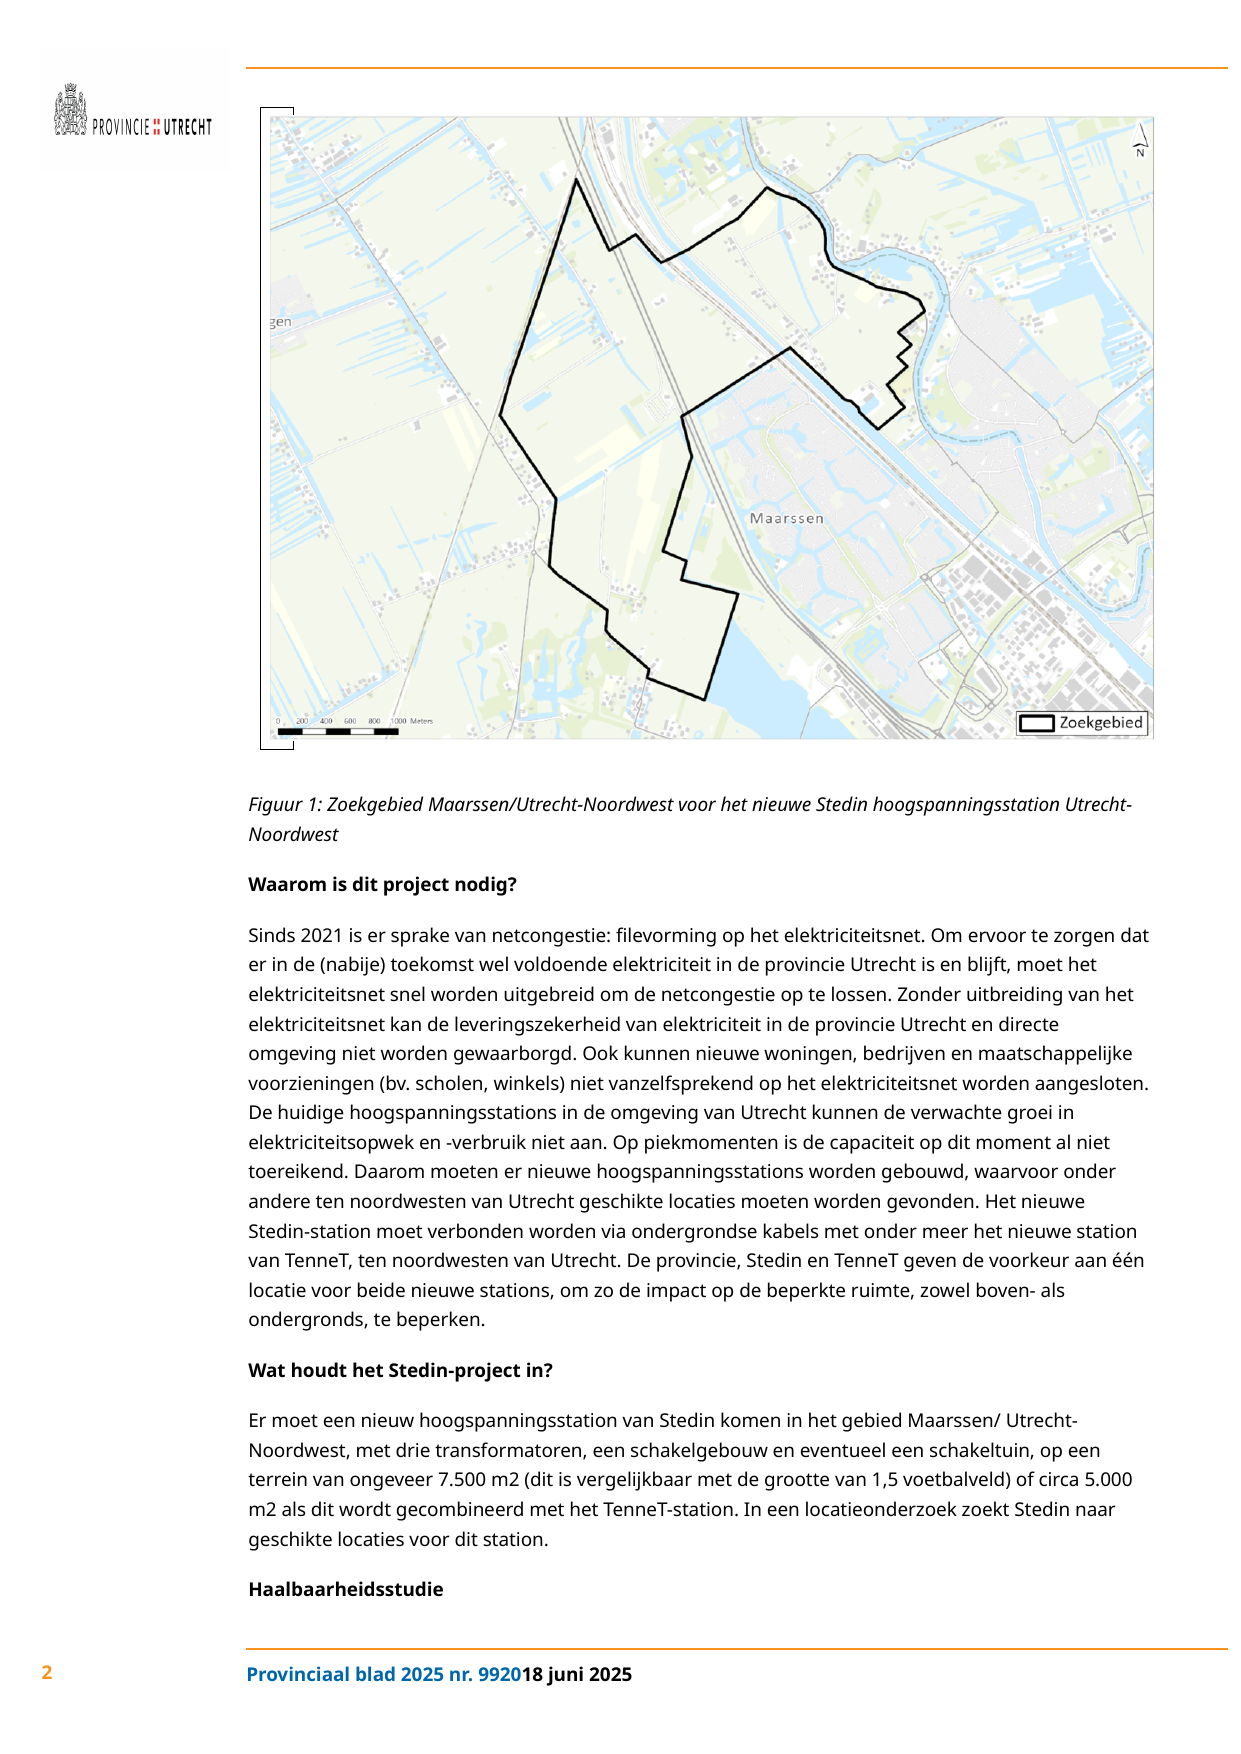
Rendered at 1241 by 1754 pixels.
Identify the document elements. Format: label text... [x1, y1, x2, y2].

text Figuur 1: Zoekgebied Maarssen/Utrecht-Noordwest voor het nieuwe Stedin hoogspanningsstation Utrecht-Noordwest [248, 792, 1152, 847]
text Waarom is dit project nodig? [248, 872, 1152, 897]
text Haalbaarheidsstudie [248, 1576, 1152, 1602]
picture [268, 115, 1155, 741]
text Sinds 2021 is er sprake van netcongestie: filevorming op het elektriciteitsnet. Om ervoor te zorgen dat er in de (nabije) toekomst wel voldoende elektriciteit in de provincie Utrecht is en blijft, moet het elektriciteitsnet snel worden uitgebreid om de netcongestie op te lossen. Zonder uitbreiding van het elektriciteitsnet kan de leveringszekerheid van elektriciteit in de provincie Utrecht en directe omgeving niet worden gewaarborgd. Ook kunnen nieuwe woningen, bedrijven en maatschappelijke voorzieningen (bv. scholen, winkels) niet vanzelfsprekend op het elektriciteitsnet worden aangesloten. De huidige hoogspanningsstations in de omgeving van Utrecht kunnen de verwachte groei in elektriciteitsopwek en -verbruik niet aan. Op piekmomenten is de capaciteit op dit moment al niet toereikend. Daarom moeten er nieuwe hoogspanningsstations worden gebouwd, waarvoor onder andere ten noordwesten van Utrecht geschikte locaties moeten worden gevonden. Het nieuwe Stedin-station moet verbonden worden via ondergrondse kabels met onder meer het nieuwe station van TenneT, ten noordwesten van Utrecht. De provincie, Stedin en TenneT geven de voorkeur aan één locatie voor beide nieuwe stations, om zo de impact op de beperkte ruimte, zowel boven- als ondergronds, te beperken. [248, 922, 1152, 1332]
text Wat houdt het Stedin-project in? [248, 1357, 1152, 1383]
text Er moet een nieuw hoogspanningsstation van Stedin komen in het gebied Maarssen/ Utrecht-Noordwest, met drie transformatoren, een schakelgebouw en eventueel een schakeltuin, op een terrein van ongeveer 7.500 m2 (dit is vergelijkbaar met de grootte van 1,5 voetbalveld) of circa 5.000 m2 als dit wordt gecombineerd met het TenneT-station. In een locatieonderzoek zoekt Stedin naar geschikte locaties voor dit station. [248, 1407, 1152, 1551]
picture [41, 47, 231, 172]
